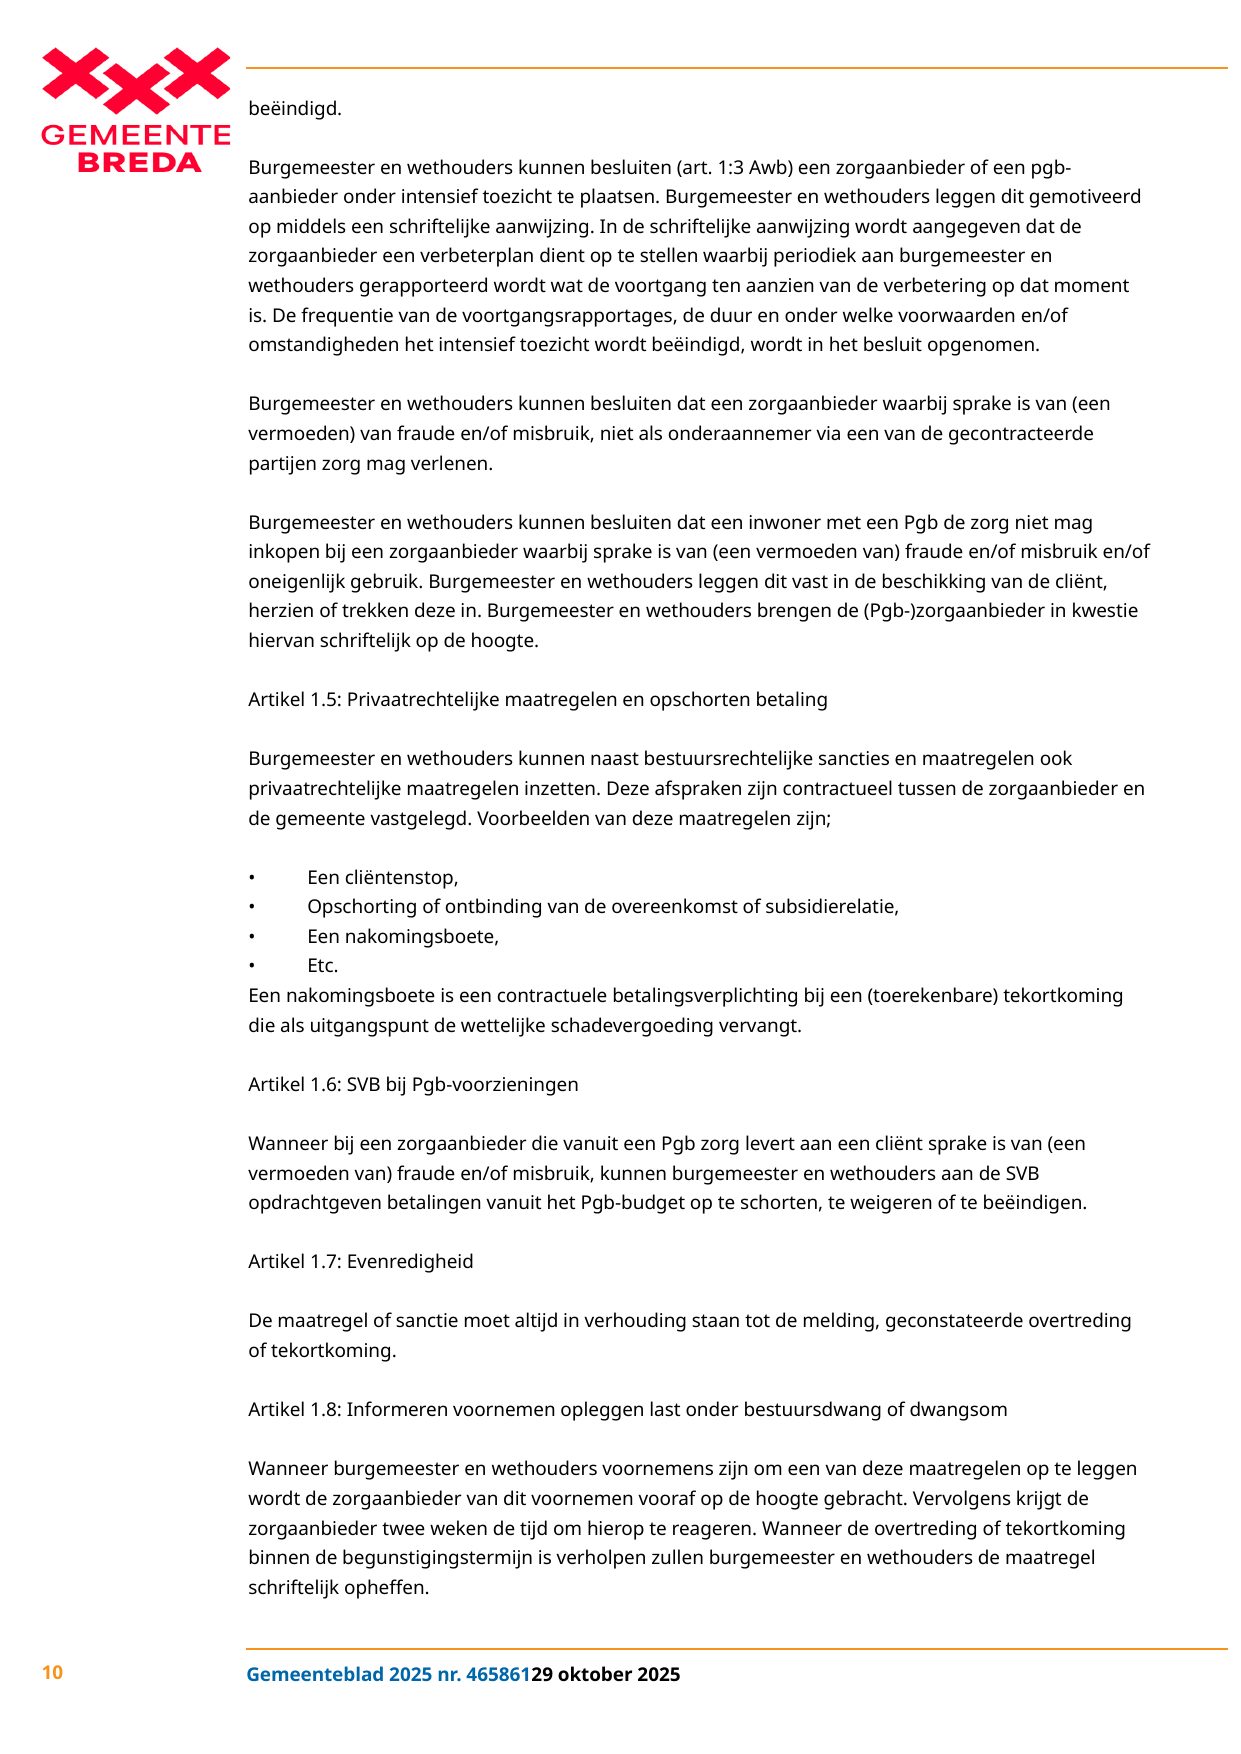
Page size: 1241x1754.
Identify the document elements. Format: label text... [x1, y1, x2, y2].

text De maatregel of sanctie moet altijd in verhouding staan tot de melding, geconstateerde overtreding of tekortkoming. [248, 1308, 1152, 1363]
text Wanneer burgemeester en wethouders voornemens zijn om een van deze maatregelen op te leggen wordt de zorgaanbieder van dit voornemen vooraf op de hoogte gebracht. Vervolgens krijgt de zorgaanbieder twee weken de tijd om hierop te reageren. Wanneer de overtreding of tekortkoming binnen de begunstigingstermijn is verholpen zullen burgemeester en wethouders de maatregel schriftelijk opheffen. [248, 1456, 1152, 1600]
text Burgemeester en wethouders kunnen besluiten dat een inwoner met een Pgb de zorg niet mag inkopen bij een zorgaanbieder waarbij sprake is van (een vermoeden van) fraude en/of misbruik en/of oneigenlijk gebruik. Burgemeester en wethouders leggen dit vast in de beschikking van de cliënt, herzien of trekken deze in. Burgemeester en wethouders brengen de (Pgb-)zorgaanbieder in kwestie hiervan schriftelijk op de hoogte. [248, 509, 1152, 653]
text Burgemeester en wethouders kunnen besluiten (art. 1:3 Awb) een zorgaanbieder of een pgb-aanbieder onder intensief toezicht te plaatsen. Burgemeester en wethouders leggen dit gemotiveerd op middels een schriftelijke aanwijzing. In de schriftelijke aanwijzing wordt aangegeven dat de zorgaanbieder een verbeterplan dient op te stellen waarbij periodiek aan burgemeester en wethouders gerapporteerd wordt wat de voortgang ten aanzien van de verbetering op dat moment is. De frequentie van de voortgangsrapportages, de duur en onder welke voorwaarden en/of omstandigheden het intensief toezicht wordt beëindigd, wordt in het besluit opgenomen. [248, 154, 1152, 357]
text Een nakomingsboete is een contractuele betalingsverplichting bij een (toerekenbare) tekortkoming die als uitgangspunt de wettelijke schadevergoeding vervangt. [248, 982, 1152, 1038]
list Opschorting of ontbinding van de overeenkomst of subsidierelatie, [248, 893, 1152, 919]
text Burgemeester en wethouders kunnen besluiten dat een zorgaanbieder waarbij sprake is van (een vermoeden) van fraude en/of misbruik, niet als onderaannemer via een van de gecontracteerde partijen zorg mag verlenen. [248, 391, 1152, 476]
text Artikel 1.7: Evenredigheid [248, 1248, 1152, 1274]
text Wanneer bij een zorgaanbieder die vanuit een Pgb zorg levert aan een cliënt sprake is van (een vermoeden van) fraude en/of misbruik, kunnen burgemeester en wethouders aan de SVB opdrachtgeven betalingen vanuit het Pgb-budget op te schorten, te weigeren of te beëindigen. [248, 1130, 1152, 1215]
text beëindigd. [248, 95, 1152, 121]
picture [41, 47, 231, 172]
text Artikel 1.6: SVB bij Pgb-voorzieningen [248, 1071, 1152, 1097]
text Burgemeester en wethouders kunnen naast bestuursrechtelijke sancties en maatregelen ook privaatrechtelijke maatregelen inzetten. Deze afspraken zijn contractueel tussen de zorgaanbieder en de gemeente vastgelegd. Voorbeelden van deze maatregelen zijn; [248, 746, 1152, 831]
text Artikel 1.8: Informeren voornemen opleggen last onder bestuursdwang of dwangsom [248, 1396, 1152, 1422]
list Etc. [248, 953, 1152, 978]
list Een nakomingsboete, [248, 923, 1152, 949]
list Een cliëntenstop, [248, 864, 1152, 890]
text Artikel 1.5: Privaatrechtelijke maatregelen en opschorten betaling [248, 686, 1152, 712]
